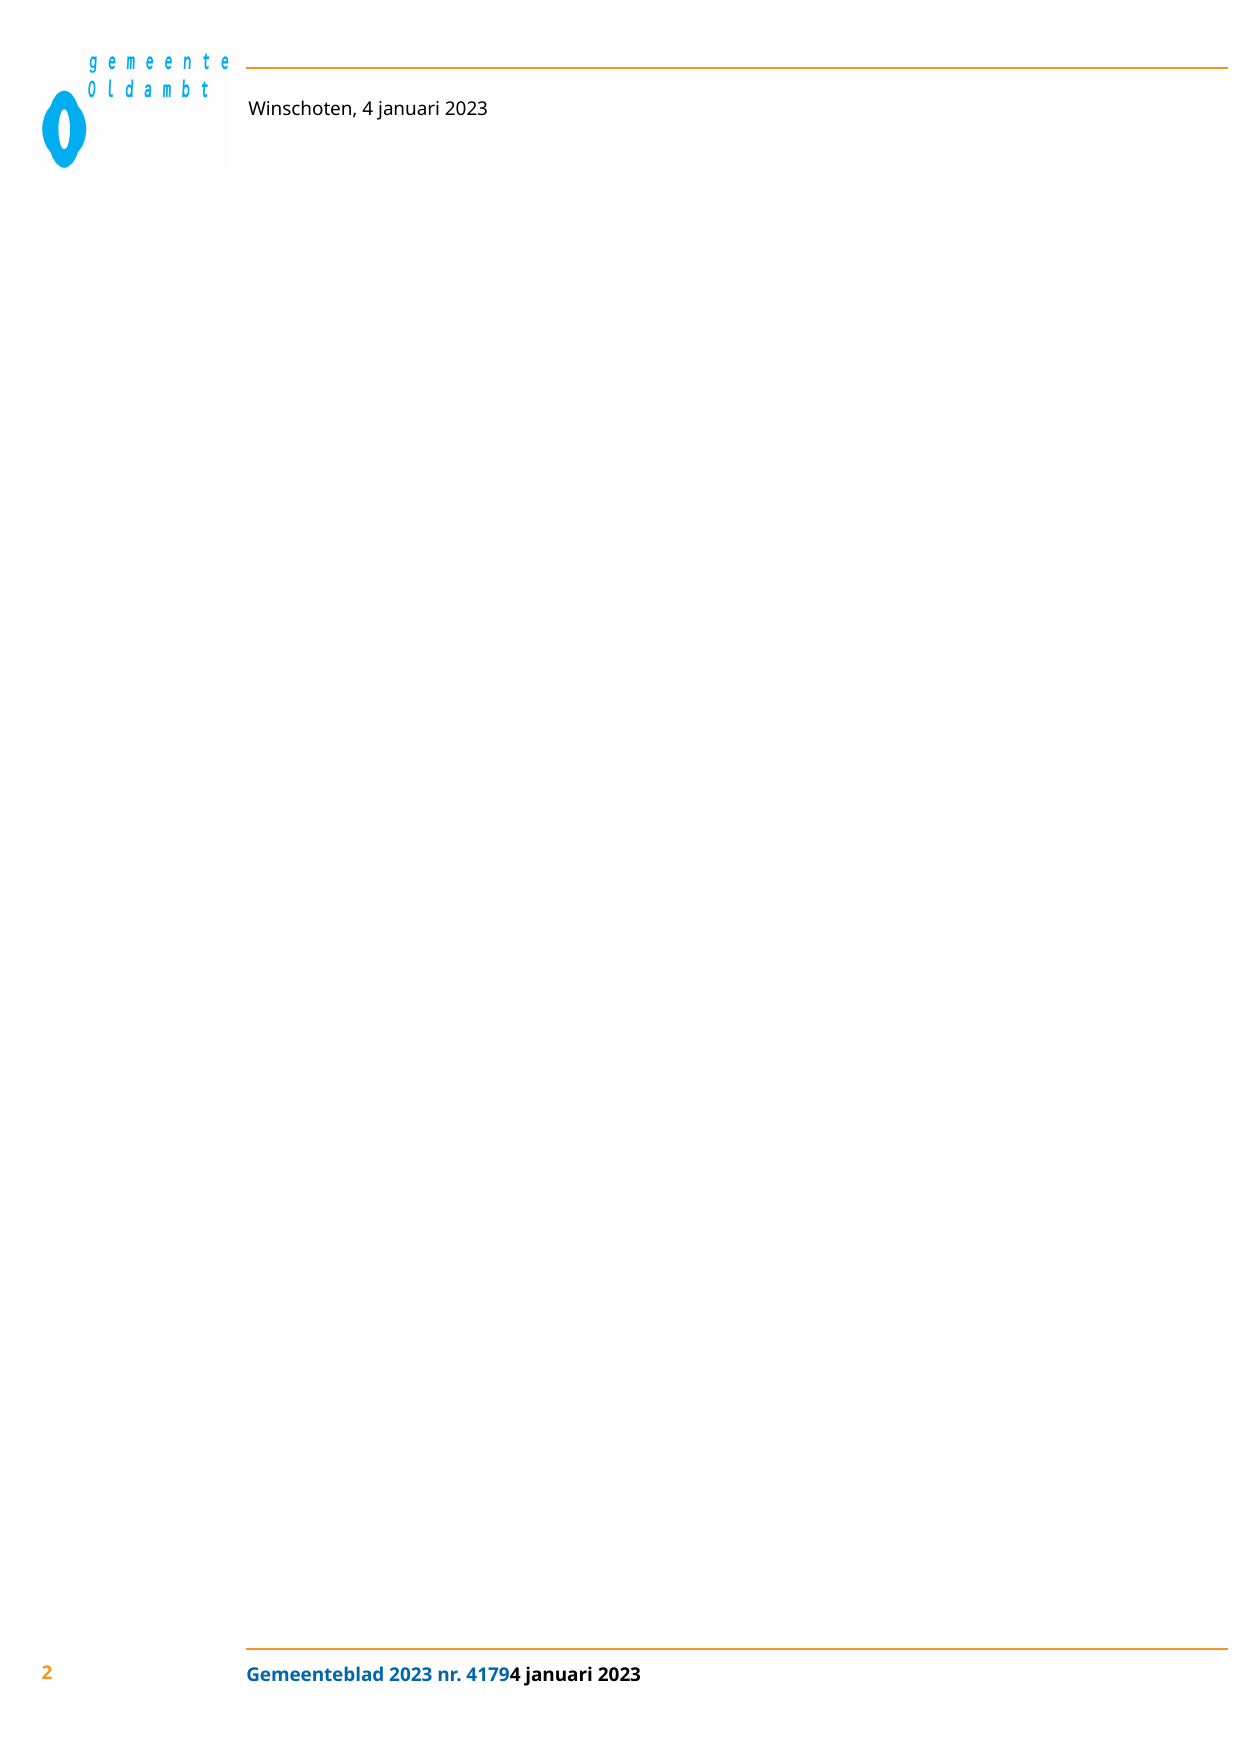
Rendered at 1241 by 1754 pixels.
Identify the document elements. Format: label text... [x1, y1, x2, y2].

text Winschoten, 4 januari 2023 [248, 95, 1152, 121]
picture [41, 47, 231, 172]
